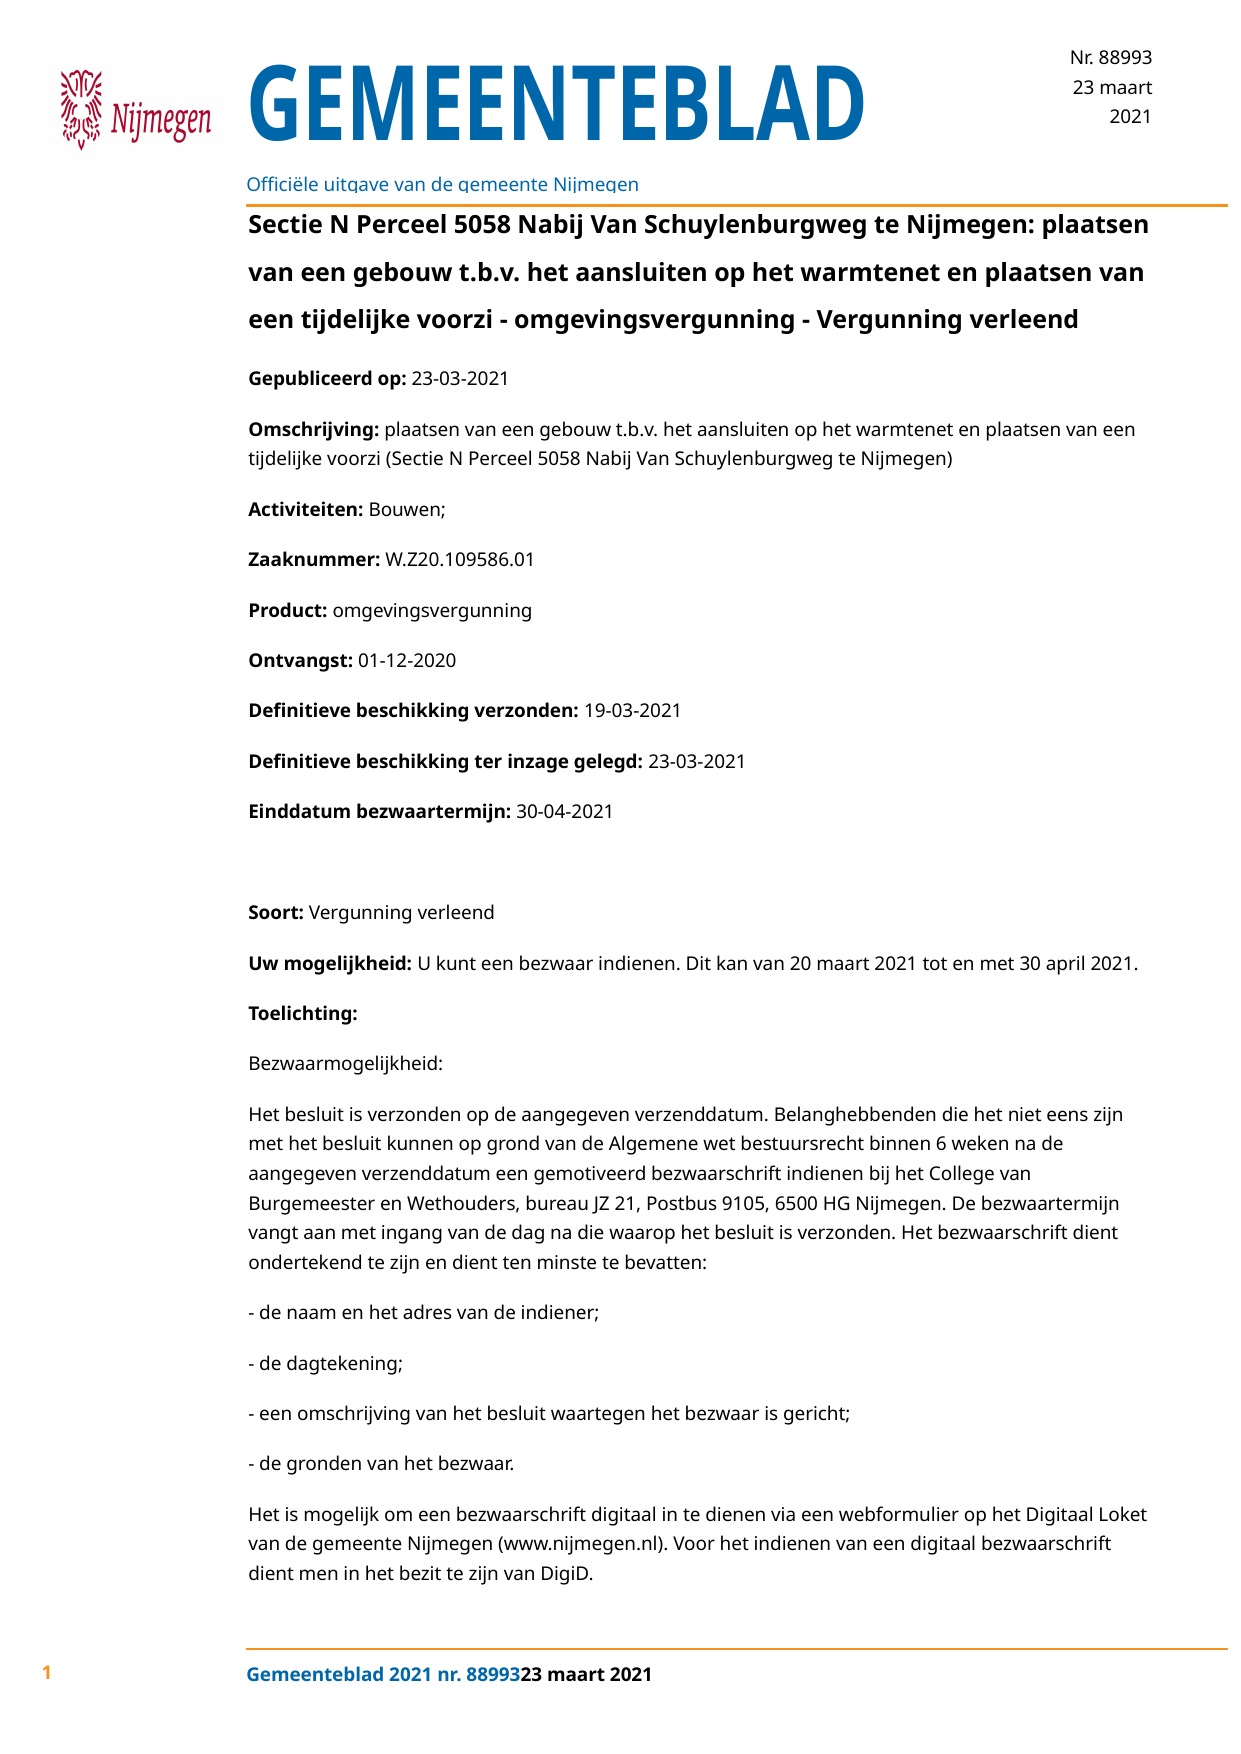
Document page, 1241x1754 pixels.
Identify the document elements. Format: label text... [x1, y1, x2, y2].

picture [41, 47, 231, 172]
text Activiteiten: Bouwen; [248, 496, 1152, 522]
text - een omschrijving van het besluit waartegen het bezwaar is gericht; [248, 1400, 1152, 1426]
text Gepubliceerd op: 23-03-2021 [248, 366, 1152, 391]
text Het besluit is verzonden op de aangegeven verzenddatum. Belanghebbenden die het niet eens zijn met het besluit kunnen op grond van de Algemene wet bestuursrecht binnen 6 weken na de aangegeven verzenddatum een gemotiveerd bezwaarschrift indienen bij het College van Burgemeester en Wethouders, bureau JZ 21, Postbus 9105, 6500 HG Nijmegen. De bezwaartermijn vangt aan met ingang van de dag na die waarop het besluit is verzonden. Het bezwaarschrift dient ondertekend te zijn en dient ten minste te bevatten: [248, 1101, 1152, 1274]
text - de dagtekening; [248, 1350, 1152, 1375]
text Definitieve beschikking ter inzage gelegd: 23-03-2021 [248, 748, 1152, 774]
text Definitieve beschikking verzonden: 19-03-2021 [248, 698, 1152, 723]
text Zaaknummer: W.Z20.109586.01 [248, 546, 1152, 572]
text Uw mogelijkheid: U kunt een bezwaar indienen. Dit kan van 20 maart 2021 tot en met 30 april 2021. [248, 950, 1152, 975]
text Bezwaarmogelijkheid: [248, 1051, 1152, 1076]
text Sectie N Perceel 5058 Nabij Van Schuylenburgweg te Nijmegen: plaatsen van een gebouw t.b.v. het aansluiten op het warmtenet en plaatsen van een tijdelijke voorzi - omgevingsvergunning - Vergunning verleend [248, 207, 1152, 336]
text Einddatum bezwaartermijn: 30-04-2021 [248, 798, 1152, 824]
text - de gronden van het bezwaar. [248, 1451, 1152, 1476]
text Ontvangst: 01-12-2020 [248, 647, 1152, 673]
text Soort: Vergunning verleend [248, 899, 1152, 925]
text Het is mogelijk om een bezwaarschrift digitaal in te dienen via een webformulier op het Digitaal Loket van de gemeente Nijmegen (www.nijmegen.nl). Voor het indienen van een digitaal bezwaarschrift dient men in het bezit te zijn van DigiD. [248, 1501, 1152, 1586]
text - de naam en het adres van de indiener; [248, 1299, 1152, 1325]
text Product: omgevingsvergunning [248, 597, 1152, 622]
text Omschrijving: plaatsen van een gebouw t.b.v. het aansluiten op het warmtenet en plaatsen van een tijdelijke voorzi (Sectie N Perceel 5058 Nabij Van Schuylenburgweg te Nijmegen) [248, 416, 1152, 471]
text Toelichting: [248, 1000, 1152, 1026]
